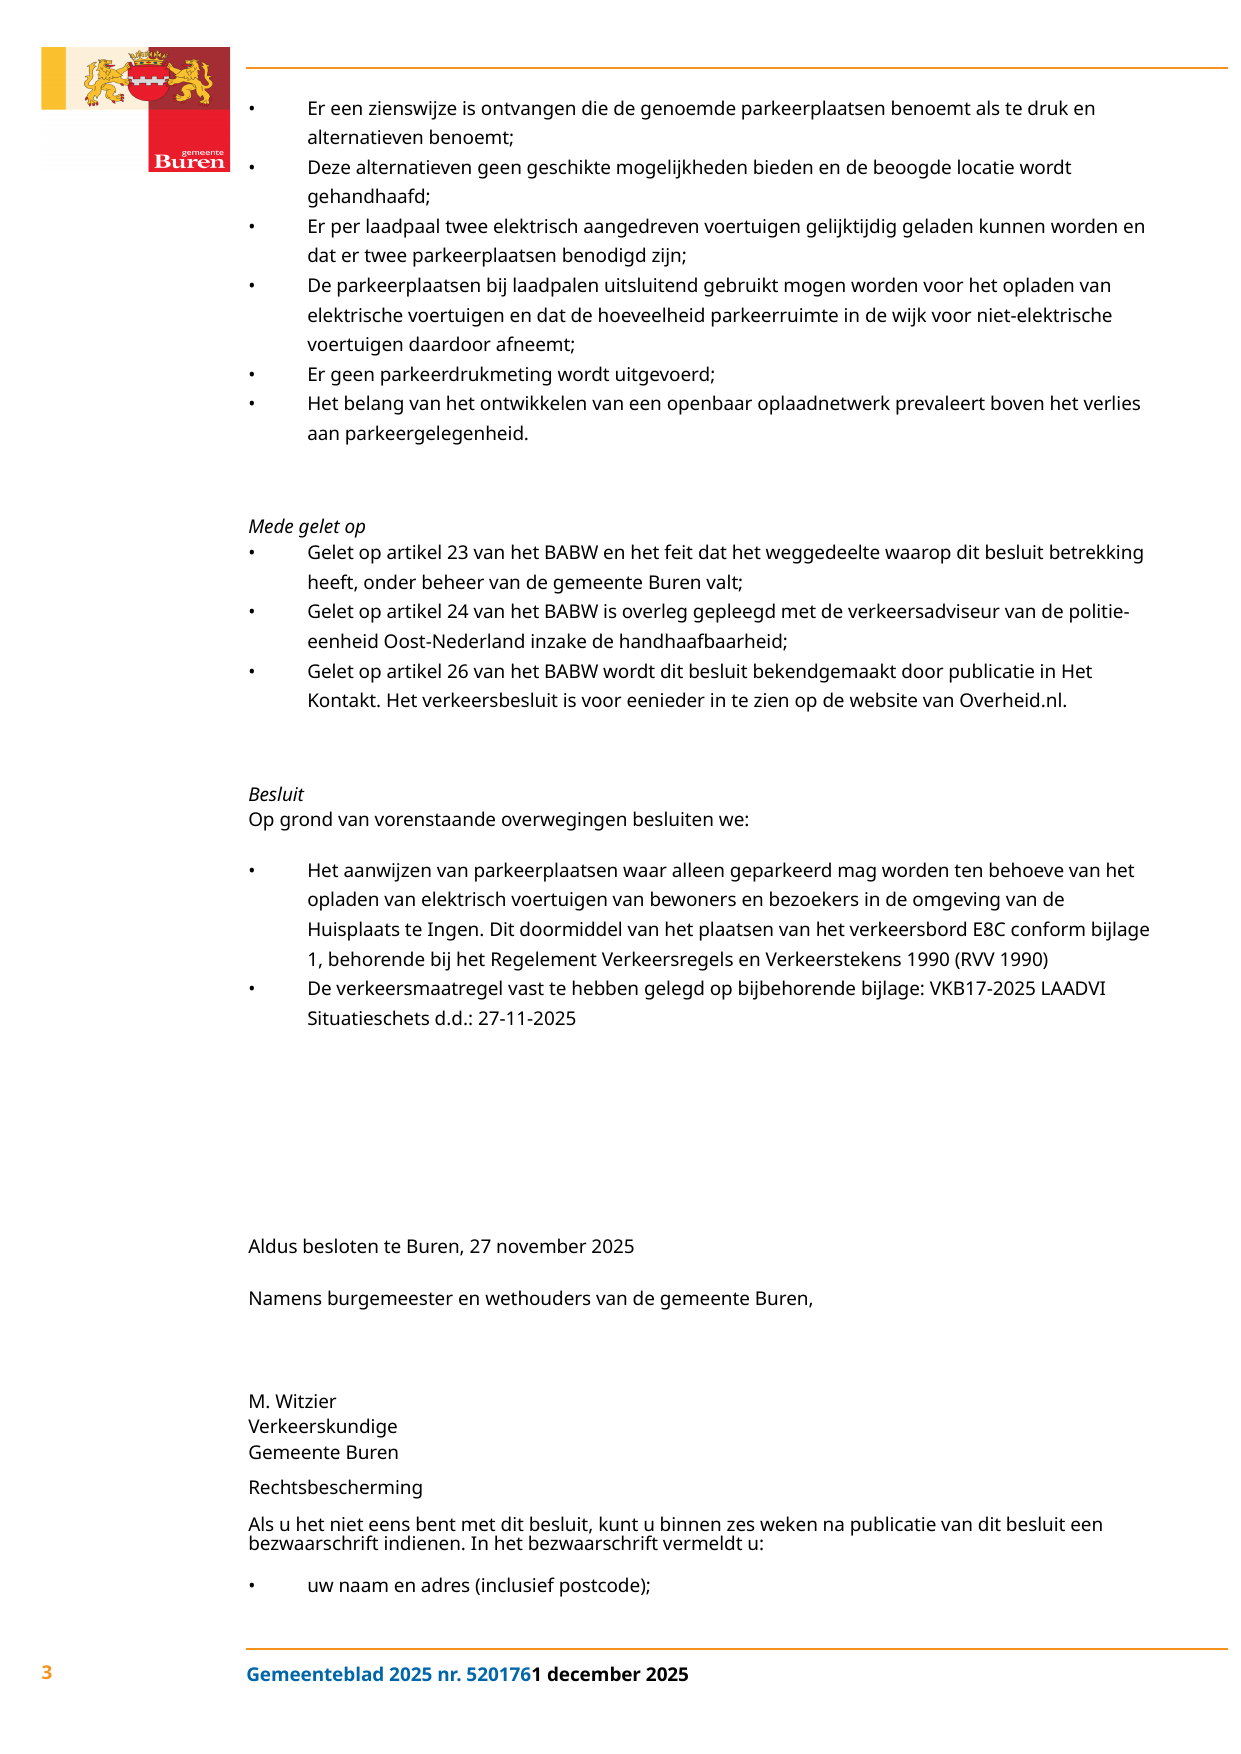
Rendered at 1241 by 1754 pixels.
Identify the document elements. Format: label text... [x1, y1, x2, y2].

text Rechtsbescherming [248, 1479, 1152, 1498]
text M. Witzier [248, 1388, 1152, 1414]
text Mede gelet op [248, 514, 1152, 539]
list Er per laadpaal twee elektrisch aangedreven voertuigen gelijktijdig geladen kunnen worden en dat er twee parkeerplaatsen benodigd zijn; [248, 213, 1152, 268]
text Op grond van vorenstaande overwegingen besluiten we: [248, 807, 1152, 832]
list Gelet op artikel 26 van het BABW wordt dit besluit bekendgemaakt door publicatie in Het Kontakt. Het verkeersbesluit is voor eenieder in te zien op de website van Overheid.nl. [248, 658, 1152, 713]
list Gelet op artikel 24 van het BABW is overleg gepleegd met de verkeersadviseur van de politie-eenheid Oost-Nederland inzake de handhaafbaarheid; [248, 599, 1152, 654]
text Verkeerskundige [248, 1414, 1152, 1439]
text Als u het niet eens bent met dit besluit, kunt u binnen zes weken na publicatie van dit besluit een bezwaarschrift indienen. In het bezwaarschrift vermeldt u: [248, 1516, 1152, 1554]
list Er geen parkeerdrukmeting wordt uitgevoerd; [248, 361, 1152, 387]
list Deze alternatieven geen geschikte mogelijkheden bieden en de beoogde locatie wordt gehandhaafd; [248, 154, 1152, 209]
list Het belang van het ontwikkelen van een openbaar oplaadnetwerk prevaleert boven het verlies aan parkeergelegenheid. [248, 391, 1152, 446]
text Gemeente Buren [248, 1439, 1152, 1465]
list De verkeersmaatregel vast te hebben gelegd op bijbehorende bijlage: VKB17-2025 LAADVI Situatieschets d.d.: 27-11-2025 [248, 975, 1152, 1031]
text Besluit [248, 781, 1152, 807]
picture [41, 47, 231, 172]
list De parkeerplaatsen bij laadpalen uitsluitend gebruikt mogen worden voor het opladen van elektrische voertuigen en dat de hoeveelheid parkeerruimte in de wijk voor niet-elektrische voertuigen daardoor afneemt; [248, 272, 1152, 357]
list Gelet op artikel 23 van het BABW en het feit dat het weggedeelte waarop dit besluit betrekking heeft, onder beheer van de gemeente Buren valt; [248, 539, 1152, 595]
text Aldus besloten te Buren, 27 november 2025 [248, 1234, 1152, 1259]
list Er een zienswijze is ontvangen die de genoemde parkeerplaatsen benoemt als te druk en alternatieven benoemt; [248, 95, 1152, 150]
text Namens burgemeester en wethouders van de gemeente Buren, [248, 1285, 1152, 1311]
list Het aanwijzen van parkeerplaatsen waar alleen geparkeerd mag worden ten behoeve van het opladen van elektrisch voertuigen van bewoners en bezoekers in de omgeving van de Huisplaats te Ingen. Dit doormiddel van het plaatsen van het verkeersbord E8C conform bijlage 1, behorende bij het Regelement Verkeersregels en Verkeerstekens 1990 (RVV 1990) [248, 857, 1152, 972]
list uw naam en adres (inclusief postcode); [248, 1572, 1152, 1598]
